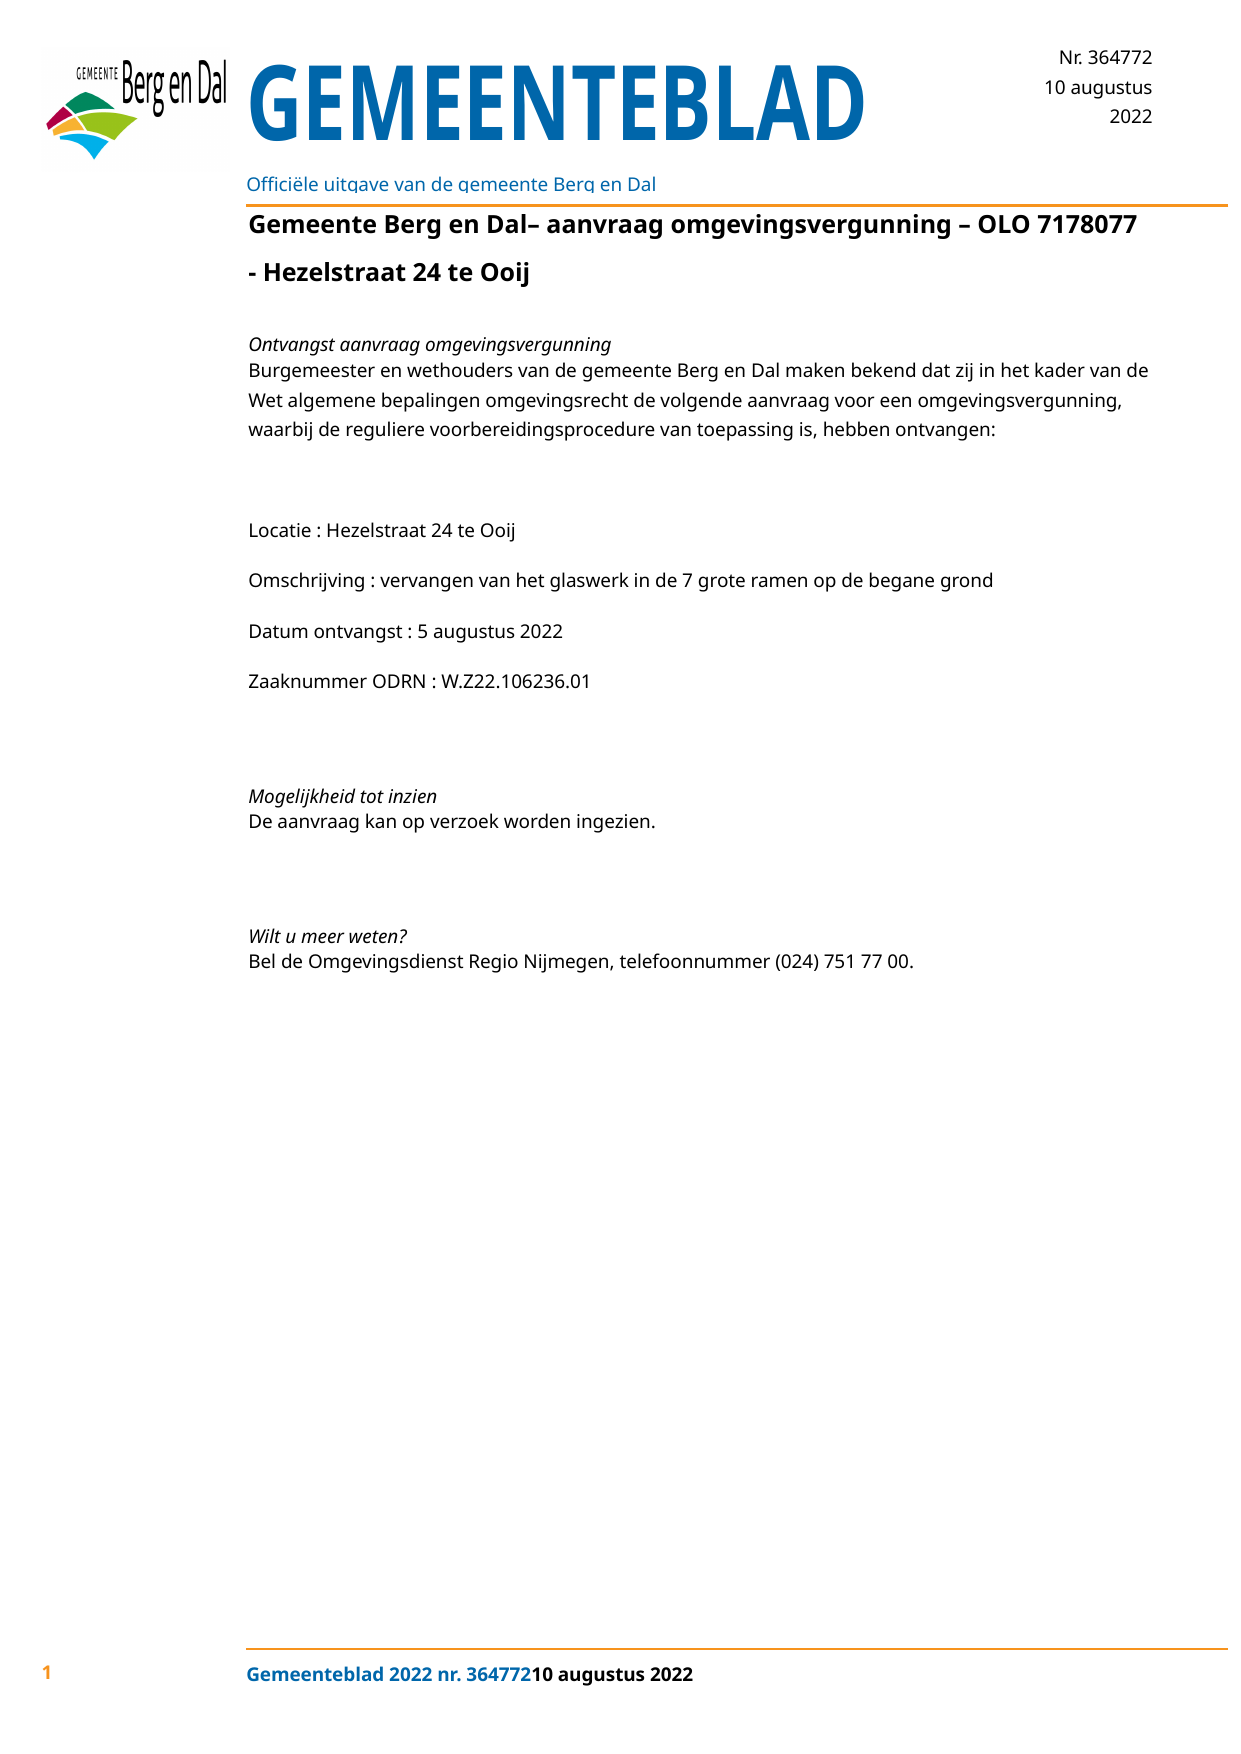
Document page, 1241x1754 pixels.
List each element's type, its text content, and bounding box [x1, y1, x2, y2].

text Burgemeester en wethouders van de gemeente Berg en Dal maken bekend dat zij in het kader van de Wet algemene bepalingen omgevingsrecht de volgende aanvraag voor een omgevingsvergunning, waarbij de reguliere voorbereidingsprocedure van toepassing is, hebben ontvangen: [248, 357, 1152, 442]
text Datum ontvangst : 5 augustus 2022 [248, 618, 1152, 644]
picture [41, 47, 231, 172]
text Omschrijving : vervangen van het glaswerk in de 7 grote ramen op de begane grond [248, 568, 1152, 593]
text De aanvraag kan op verzoek worden ingezien. [248, 808, 1152, 834]
text Wilt u meer weten? [248, 923, 1152, 949]
text Zaaknummer ODRN : W.Z22.106236.01 [248, 668, 1152, 694]
text Locatie : Hezelstraat 24 te Ooij [248, 517, 1152, 543]
text Mogelijkheid tot inzien [248, 783, 1152, 808]
text Bel de Omgevingsdienst Regio Nijmegen, telefoonnummer (024) 751 77 00. [248, 949, 1152, 974]
text Gemeente Berg en Dal– aanvraag omgevingsvergunning – OLO 7178077 - Hezelstraat 24 te Ooij [248, 207, 1152, 288]
text Ontvangst aanvraag omgevingsvergunning [248, 331, 1152, 357]
